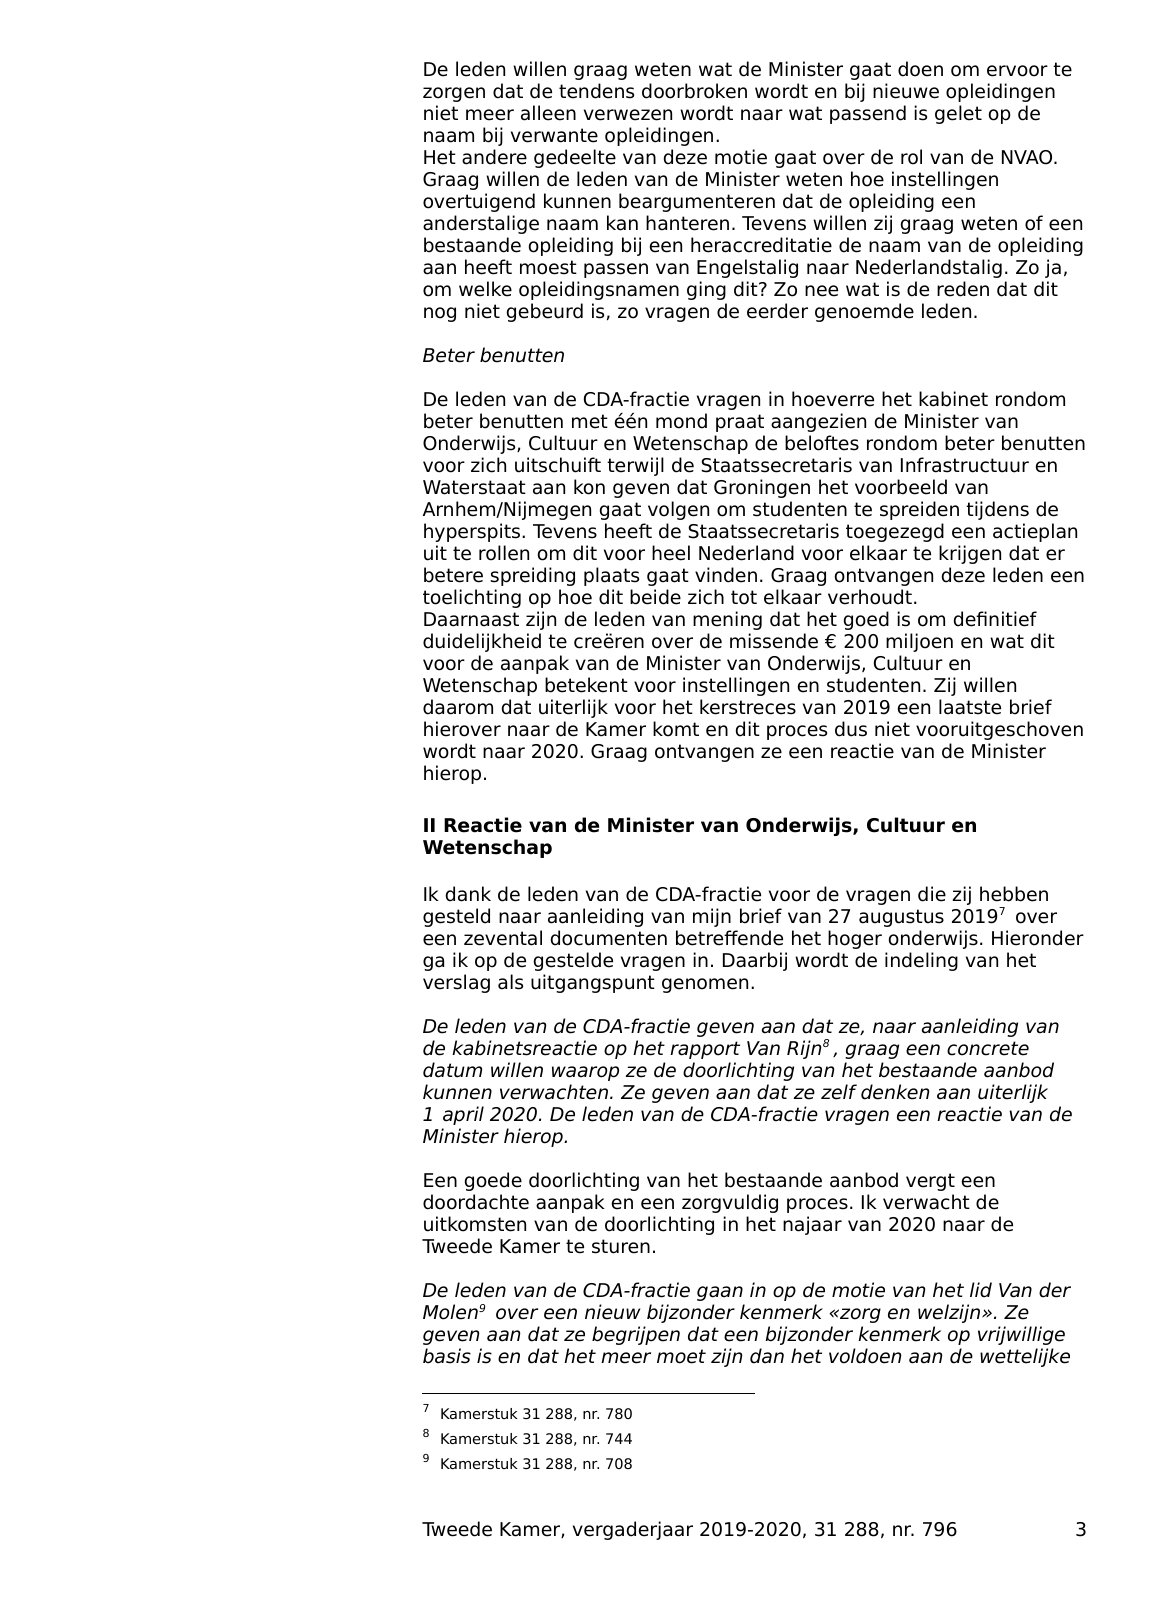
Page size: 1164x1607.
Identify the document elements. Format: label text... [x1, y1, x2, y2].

text Het andere gedeelte van deze motie gaat over de rol van de NVAO. Graag willen de leden van de Minister weten hoe instellingen overtuigend kunnen beargumenteren dat de opleiding een anderstalige naam kan hanteren. Tevens willen zij graag weten of een bestaande opleiding bij een heraccreditatie de naam van de opleiding aan heeft moest passen van Engelstalig naar Nederlandstalig. Zo ja, om welke opleidingsnamen ging dit? Zo nee wat is de reden dat dit nog niet gebeurd is, zo vragen de eerder genoemde leden. [422, 147, 1087, 323]
text Een goede doorlichting van het bestaande aanbod vergt een doordachte aanpak en een zorgvuldig proces. Ik verwacht de uitkomsten van de doorlichting in het najaar van 2020 naar de Tweede Kamer te sturen. [422, 1170, 1087, 1258]
text Kamerstuk 31 288, nr. 708 [422, 1452, 1087, 1474]
text De leden van de CDA-fractie vragen in hoeverre het kabinet rondom beter benutten met één mond praat aangezien de Minister van Onderwijs, Cultuur en Wetenschap de beloftes rondom beter benutten voor zich uitschuift terwijl de Staatssecretaris van Infrastructuur en Waterstaat aan kon geven dat Groningen het voorbeeld van Arnhem/Nijmegen gaat volgen om studenten te spreiden tijdens de hyperspits. Tevens heeft de Staatssecretaris toegezegd een actieplan uit te rollen om dit voor heel Nederland voor elkaar te krijgen dat er betere spreiding plaats gaat vinden. Graag ontvangen deze leden een toelichting op hoe dit beide zich tot elkaar verhoudt. [422, 389, 1087, 609]
subtitle Beter benutten [422, 345, 1087, 367]
text De leden van de CDA-fractie geven aan dat ze, naar aanleiding van de kabinetsreactie op het rapport Van Rijn, graag een concrete datum willen waarop ze de doorlichting van het bestaande aanbod kunnen verwachten. Ze geven aan dat ze zelf denken aan uiterlijk 1 april 2020. De leden van de CDA-fractie vragen een reactie van de Minister hierop. [422, 1016, 1087, 1148]
text De leden willen graag weten wat de Minister gaat doen om ervoor te zorgen dat de tendens doorbroken wordt en bij nieuwe opleidingen niet meer alleen verwezen wordt naar wat passend is gelet op de naam bij verwante opleidingen. [422, 59, 1087, 147]
text Daarnaast zijn de leden van mening dat het goed is om definitief duidelijkheid te creëren over de missende € 200 miljoen en wat dit voor de aanpak van de Minister van Onderwijs, Cultuur en Wetenschap betekent voor instellingen en studenten. Zij willen daarom dat uiterlijk voor het kerstreces van 2019 een laatste brief hierover naar de Kamer komt en dit proces dus niet vooruitgeschoven wordt naar 2020. Graag ontvangen ze een reactie van de Minister hierop. [422, 609, 1087, 785]
subtitle II Reactie van de Minister van Onderwijs, Cultuur en Wetenschap [422, 815, 1087, 859]
text Kamerstuk 31 288, nr. 744 [422, 1427, 1087, 1449]
text De leden van de CDA-fractie gaan in op de motie van het lid Van der Molen over een nieuw bijzonder kenmerk «zorg en welzijn». Ze geven aan dat ze begrijpen dat een bijzonder kenmerk op vrijwillige basis is en dat het meer moet zijn dan het voldoen aan de wettelijke [422, 1280, 1087, 1368]
text Ik dank de leden van de CDA-fractie voor de vragen die zij hebben gesteld naar aanleiding van mijn brief van 27 augustus 2019 over een zevental documenten betreffende het hoger onderwijs. Hieronder ga ik op de gestelde vragen in. Daarbij wordt de indeling van het verslag als uitgangspunt genomen. [422, 884, 1087, 994]
text Kamerstuk 31 288, nr. 780 [422, 1402, 1087, 1424]
